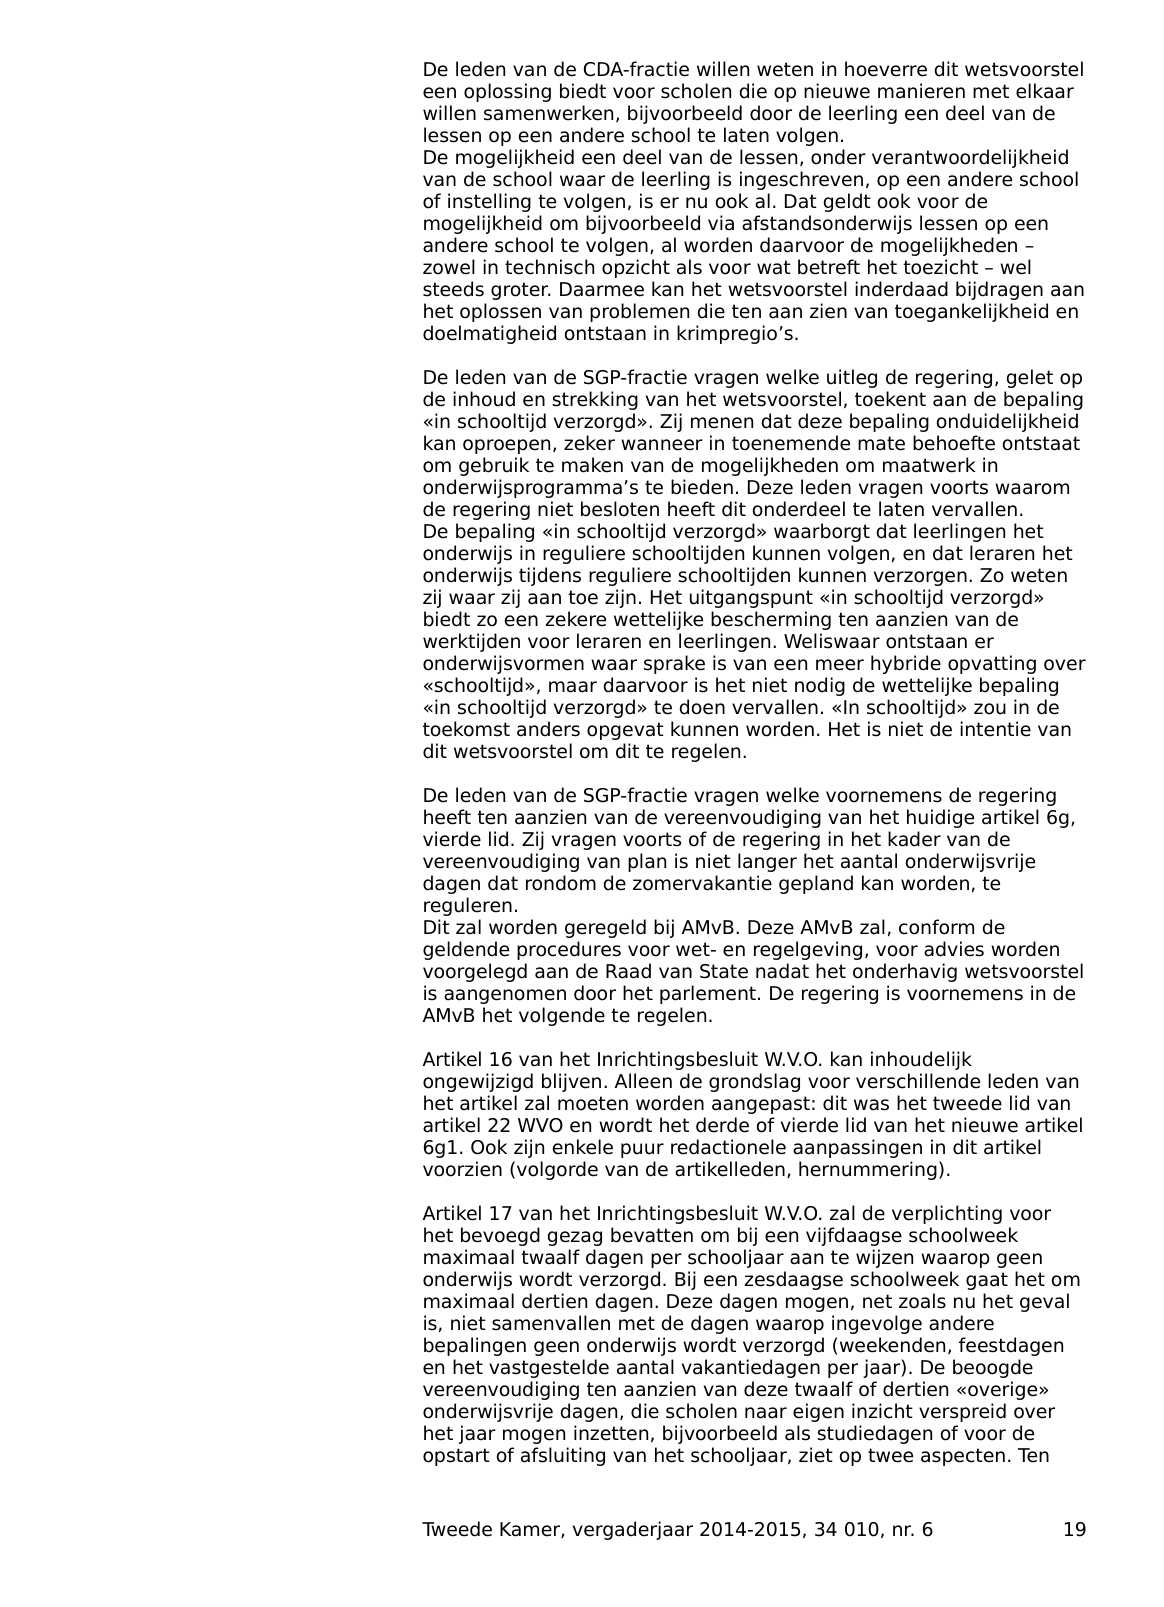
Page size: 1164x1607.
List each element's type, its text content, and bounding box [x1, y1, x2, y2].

text De leden van de SGP-fractie vragen welke voornemens de regering heeft ten aanzien van de vereenvoudiging van het huidige artikel 6g, vierde lid. Zij vragen voorts of de regering in het kader van de vereenvoudiging van plan is niet langer het aantal onderwijsvrije dagen dat rondom de zomervakantie gepland kan worden, te reguleren. [422, 785, 1087, 917]
text Dit zal worden geregeld bij AMvB. Deze AMvB zal, conform de geldende procedures voor wet- en regelgeving, voor advies worden voorgelegd aan de Raad van State nadat het onderhavig wetsvoorstel is aangenomen door het parlement. De regering is voornemens in de AMvB het volgende te regelen. [422, 917, 1087, 1027]
text De bepaling «in schooltijd verzorgd» waarborgt dat leerlingen het onderwijs in reguliere schooltijden kunnen volgen, en dat leraren het onderwijs tijdens reguliere schooltijden kunnen verzorgen. Zo weten zij waar zij aan toe zijn. Het uitgangspunt «in schooltijd verzorgd» biedt zo een zekere wettelijke bescherming ten aanzien van de werktijden voor leraren en leerlingen. Weliswaar ontstaan er onderwijsvormen waar sprake is van een meer hybride opvatting over «schooltijd», maar daarvoor is het niet nodig de wettelijke bepaling «in schooltijd verzorgd» te doen vervallen. «In schooltijd» zou in de toekomst anders opgevat kunnen worden. Het is niet de intentie van dit wetsvoorstel om dit te regelen. [422, 521, 1087, 763]
text De leden van de CDA-fractie willen weten in hoeverre dit wetsvoorstel een oplossing biedt voor scholen die op nieuwe manieren met elkaar willen samenwerken, bijvoorbeeld door de leerling een deel van de lessen op een andere school te laten volgen. [422, 59, 1087, 147]
text Artikel 16 van het Inrichtingsbesluit W.V.O. kan inhoudelijk ongewijzigd blijven. Alleen de grondslag voor verschillende leden van het artikel zal moeten worden aangepast: dit was het tweede lid van artikel 22 WVO en wordt het derde of vierde lid van het nieuwe artikel 6g1. Ook zijn enkele puur redactionele aanpassingen in dit artikel voorzien (volgorde van de artikelleden, hernummering). [422, 1049, 1087, 1181]
text De mogelijkheid een deel van de lessen, onder verantwoordelijkheid van de school waar de leerling is ingeschreven, op een andere school of instelling te volgen, is er nu ook al. Dat geldt ook voor de mogelijkheid om bijvoorbeeld via afstandsonderwijs lessen op een andere school te volgen, al worden daarvoor de mogelijkheden – zowel in technisch opzicht als voor wat betreft het toezicht – wel steeds groter. Daarmee kan het wetsvoorstel inderdaad bijdragen aan het oplossen van problemen die ten aan zien van toegankelijkheid en doelmatigheid ontstaan in krimpregio’s. [422, 147, 1087, 345]
text De leden van de SGP-fractie vragen welke uitleg de regering, gelet op de inhoud en strekking van het wetsvoorstel, toekent aan de bepaling «in schooltijd verzorgd». Zij menen dat deze bepaling onduidelijkheid kan oproepen, zeker wanneer in toenemende mate behoefte ontstaat om gebruik te maken van de mogelijkheden om maatwerk in onderwijsprogramma’s te bieden. Deze leden vragen voorts waarom de regering niet besloten heeft dit onderdeel te laten vervallen. [422, 367, 1087, 521]
text Artikel 17 van het Inrichtingsbesluit W.V.O. zal de verplichting voor het bevoegd gezag bevatten om bij een vijfdaagse schoolweek maximaal twaalf dagen per schooljaar aan te wijzen waarop geen onderwijs wordt verzorgd. Bij een zesdaagse schoolweek gaat het om maximaal dertien dagen. Deze dagen mogen, net zoals nu het geval is, niet samenvallen met de dagen waarop ingevolge andere bepalingen geen onderwijs wordt verzorgd (weekenden, feestdagen en het vastgestelde aantal vakantiedagen per jaar). De beoogde vereenvoudiging ten aanzien van deze twaalf of dertien «overige» onderwijsvrije dagen, die scholen naar eigen inzicht verspreid over het jaar mogen inzetten, bijvoorbeeld als studiedagen of voor de opstart of afsluiting van het schooljaar, ziet op twee aspecten. Ten [422, 1203, 1087, 1467]
